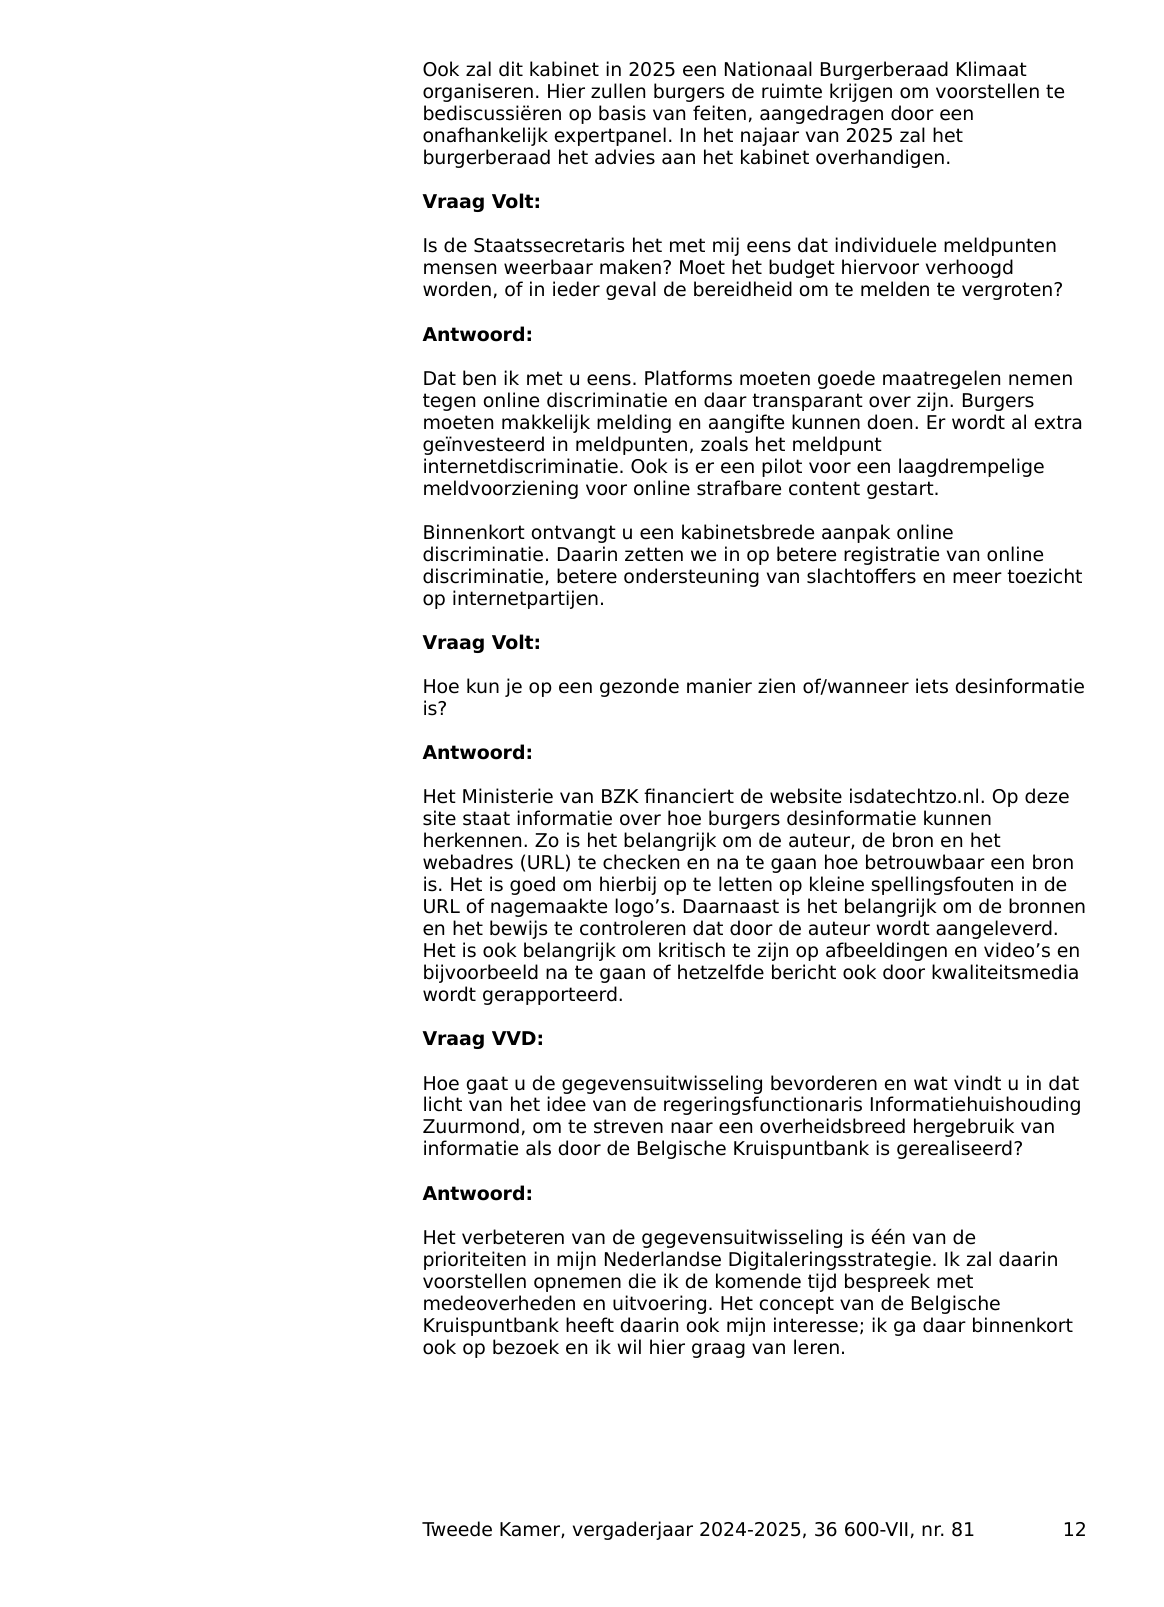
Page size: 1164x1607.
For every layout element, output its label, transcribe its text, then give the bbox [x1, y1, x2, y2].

subtitle Vraag Volt: [422, 632, 1087, 654]
text Binnenkort ontvangt u een kabinetsbrede aanpak online discriminatie. Daarin zetten we in op betere registratie van online discriminatie, betere ondersteuning van slachtoffers en meer toezicht op internetpartijen. [422, 522, 1087, 609]
text Hoe kun je op een gezonde manier zien of/wanneer iets desinformatie is? [422, 676, 1087, 720]
text Dat ben ik met u eens. Platforms moeten goede maatregelen nemen tegen online discriminatie en daar transparant over zijn. Burgers moeten makkelijk melding en aangifte kunnen doen. Er wordt al extra geïnvesteerd in meldpunten, zoals het meldpunt internetdiscriminatie. Ook is er een pilot voor een laagdrempelige meldvoorziening voor online strafbare content gestart. [422, 368, 1087, 499]
subtitle Antwoord: [422, 323, 1087, 345]
text Het Ministerie van BZK financiert de website isdatechtzo.nl. Op deze site staat informatie over hoe burgers desinformatie kunnen herkennen. Zo is het belangrijk om de auteur, de bron en het webadres (URL) te checken en na te gaan hoe betrouwbaar een bron is. Het is goed om hierbij op te letten op kleine spellingsfouten in de URL of nagemaakte logo’s. Daarnaast is het belangrijk om de bronnen en het bewijs te controleren dat door de auteur wordt aangeleverd. Het is ook belangrijk om kritisch te zijn op afbeeldingen en video’s en bijvoorbeeld na te gaan of hetzelfde bericht ook door kwaliteitsmedia wordt gerapporteerd. [422, 786, 1087, 1006]
text Het verbeteren van de gegevensuitwisseling is één van de prioriteiten in mijn Nederlandse Digitaleringsstrategie. Ik zal daarin voorstellen opnemen die ik de komende tijd bespreek met medeoverheden en uitvoering. Het concept van de Belgische Kruispuntbank heeft daarin ook mijn interesse; ik ga daar binnenkort ook op bezoek en ik wil hier graag van leren. [422, 1227, 1087, 1358]
text Is de Staatssecretaris het met mij eens dat individuele meldpunten mensen weerbaar maken? Moet het budget hiervoor verhoogd worden, of in ieder geval de bereidheid om te melden te vergroten? [422, 235, 1087, 301]
subtitle Antwoord: [422, 742, 1087, 764]
subtitle Vraag Volt: [422, 191, 1087, 213]
text Hoe gaat u de gegevensuitwisseling bevorderen en wat vindt u in dat licht van het idee van de regeringsfunctionaris Informatiehuishouding Zuurmond, om te streven naar een overheidsbreed hergebruik van informatie als door de Belgische Kruispuntbank is gerealiseerd? [422, 1072, 1087, 1160]
text Ook zal dit kabinet in 2025 een Nationaal Burgerberaad Klimaat organiseren. Hier zullen burgers de ruimte krijgen om voorstellen te bediscussiëren op basis van feiten, aangedragen door een onafhankelijk expertpanel. In het najaar van 2025 zal het burgerberaad het advies aan het kabinet overhandigen. [422, 59, 1087, 169]
subtitle Antwoord: [422, 1182, 1087, 1204]
subtitle Vraag VVD: [422, 1028, 1087, 1050]
